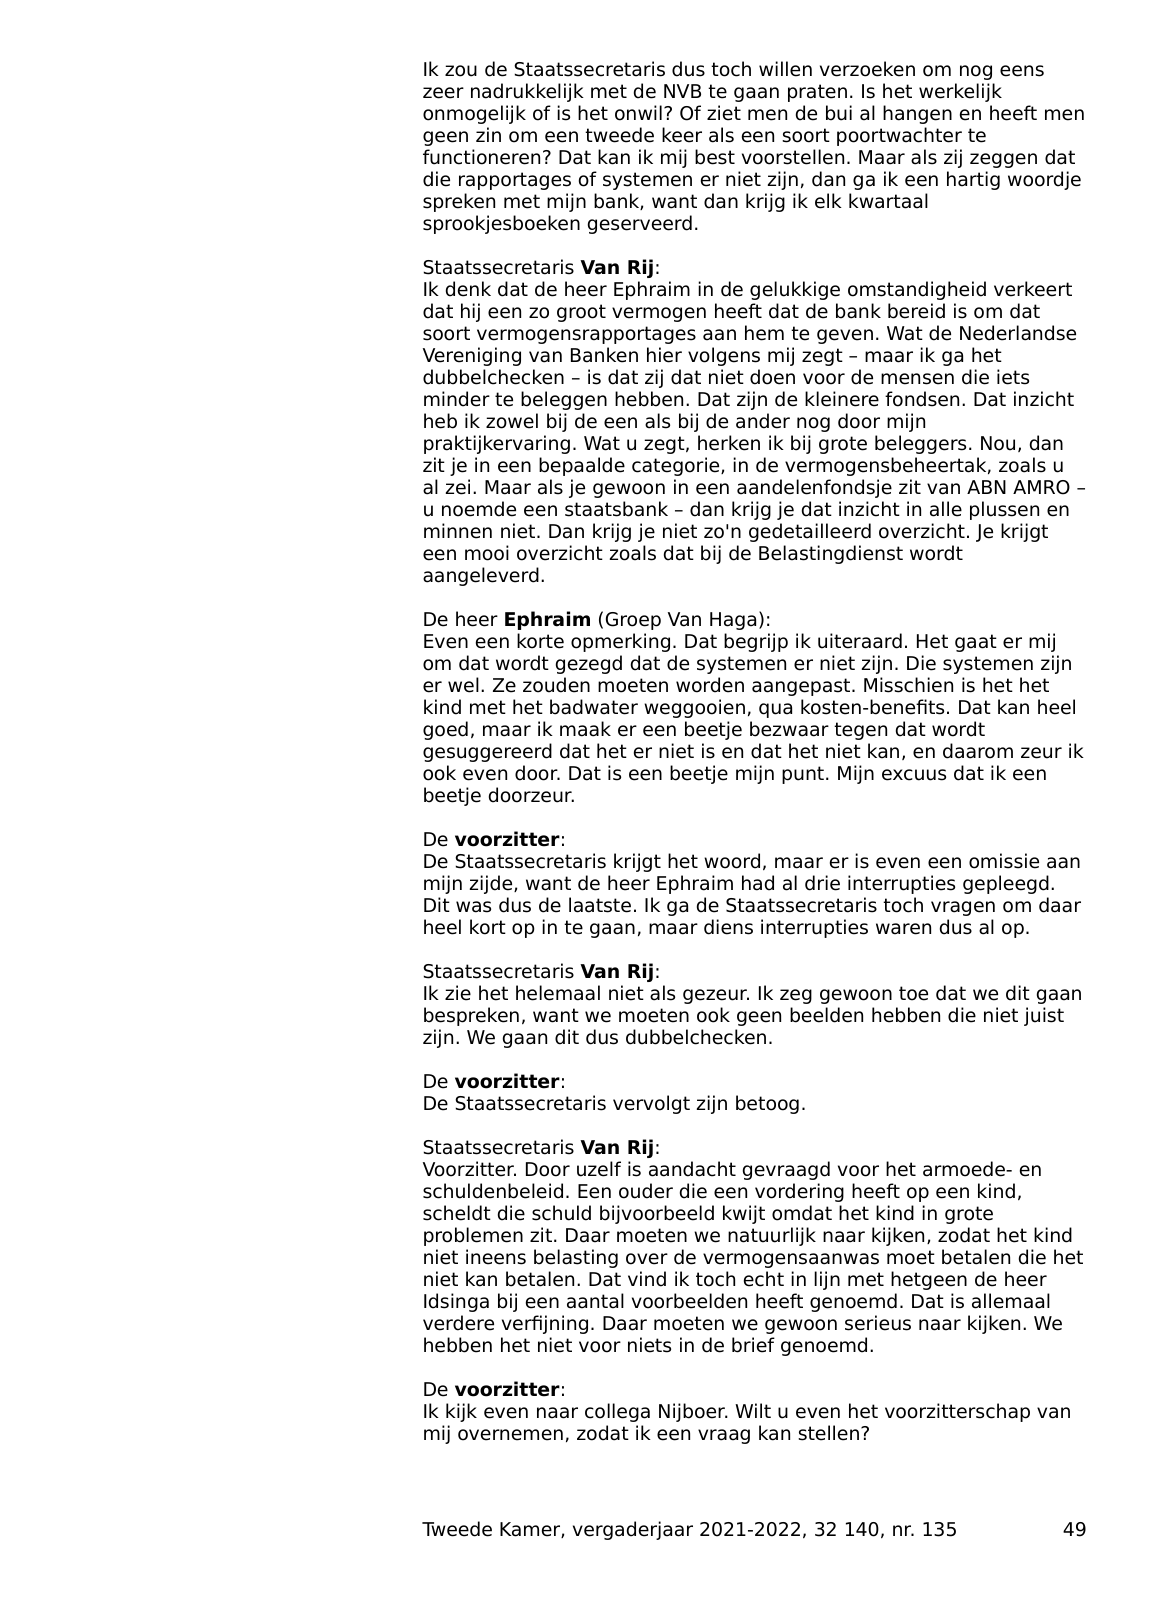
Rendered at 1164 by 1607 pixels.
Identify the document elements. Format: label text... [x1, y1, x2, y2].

text Ik denk dat de heer Ephraim in de gelukkige omstandigheid verkeert dat hij een zo groot vermogen heeft dat de bank bereid is om dat soort vermogensrapportages aan hem te geven. Wat de Nederlandse Vereniging van Banken hier volgens mij zegt – maar ik ga het dubbelchecken – is dat zij dat niet doen voor de mensen die iets minder te beleggen hebben. Dat zijn de kleinere fondsen. Dat inzicht heb ik zowel bij de een als bij de ander nog door mijn praktijkervaring. Wat u zegt, herken ik bij grote beleggers. Nou, dan zit je in een bepaalde categorie, in de vermogensbeheertak, zoals u al zei. Maar als je gewoon in een aandelenfondsje zit van ABN AMRO – u noemde een staatsbank – dan krijg je dat inzicht in alle plussen en minnen niet. Dan krijg je niet zo'n gedetailleerd overzicht. Je krijgt een mooi overzicht zoals dat bij de Belastingdienst wordt aangeleverd. [422, 279, 1087, 587]
text De voorzitter: [422, 1071, 1087, 1093]
text Voorzitter. Door uzelf is aandacht gevraagd voor het armoede- en schuldenbeleid. Een ouder die een vordering heeft op een kind, scheldt die schuld bijvoorbeeld kwijt omdat het kind in grote problemen zit. Daar moeten we natuurlijk naar kijken, zodat het kind niet ineens belasting over de vermogensaanwas moet betalen die het niet kan betalen. Dat vind ik toch echt in lijn met hetgeen de heer Idsinga bij een aantal voorbeelden heeft genoemd. Dat is allemaal verdere verfijning. Daar moeten we gewoon serieus naar kijken. We hebben het niet voor niets in de brief genoemd. [422, 1159, 1087, 1357]
text De voorzitter: [422, 1379, 1087, 1401]
text Staatssecretaris Van Rij: [422, 961, 1087, 983]
text De heer Ephraim (Groep Van Haga): [422, 609, 1087, 631]
text De Staatssecretaris krijgt het woord, maar er is even een omissie aan mijn zijde, want de heer Ephraim had al drie interrupties gepleegd. Dit was dus de laatste. Ik ga de Staatssecretaris toch vragen om daar heel kort op in te gaan, maar diens interrupties waren dus al op. [422, 851, 1087, 939]
text Ik zie het helemaal niet als gezeur. Ik zeg gewoon toe dat we dit gaan bespreken, want we moeten ook geen beelden hebben die niet juist zijn. We gaan dit dus dubbelchecken. [422, 983, 1087, 1049]
text Staatssecretaris Van Rij: [422, 257, 1087, 279]
text De Staatssecretaris vervolgt zijn betoog. [422, 1093, 1087, 1115]
text Ik zou de Staatssecretaris dus toch willen verzoeken om nog eens zeer nadrukkelijk met de NVB te gaan praten. Is het werkelijk onmogelijk of is het onwil? Of ziet men de bui al hangen en heeft men geen zin om een tweede keer als een soort poortwachter te functioneren? Dat kan ik mij best voorstellen. Maar als zij zeggen dat die rapportages of systemen er niet zijn, dan ga ik een hartig woordje spreken met mijn bank, want dan krijg ik elk kwartaal sprookjesboeken geserveerd. [422, 59, 1087, 235]
text Staatssecretaris Van Rij: [422, 1137, 1087, 1159]
text Even een korte opmerking. Dat begrijp ik uiteraard. Het gaat er mij om dat wordt gezegd dat de systemen er niet zijn. Die systemen zijn er wel. Ze zouden moeten worden aangepast. Misschien is het het kind met het badwater weggooien, qua kosten-benefits. Dat kan heel goed, maar ik maak er een beetje bezwaar tegen dat wordt gesuggereerd dat het er niet is en dat het niet kan, en daarom zeur ik ook even door. Dat is een beetje mijn punt. Mijn excuus dat ik een beetje doorzeur. [422, 631, 1087, 807]
text De voorzitter: [422, 829, 1087, 851]
text Ik kijk even naar collega Nijboer. Wilt u even het voorzitterschap van mij overnemen, zodat ik een vraag kan stellen? [422, 1401, 1087, 1445]
